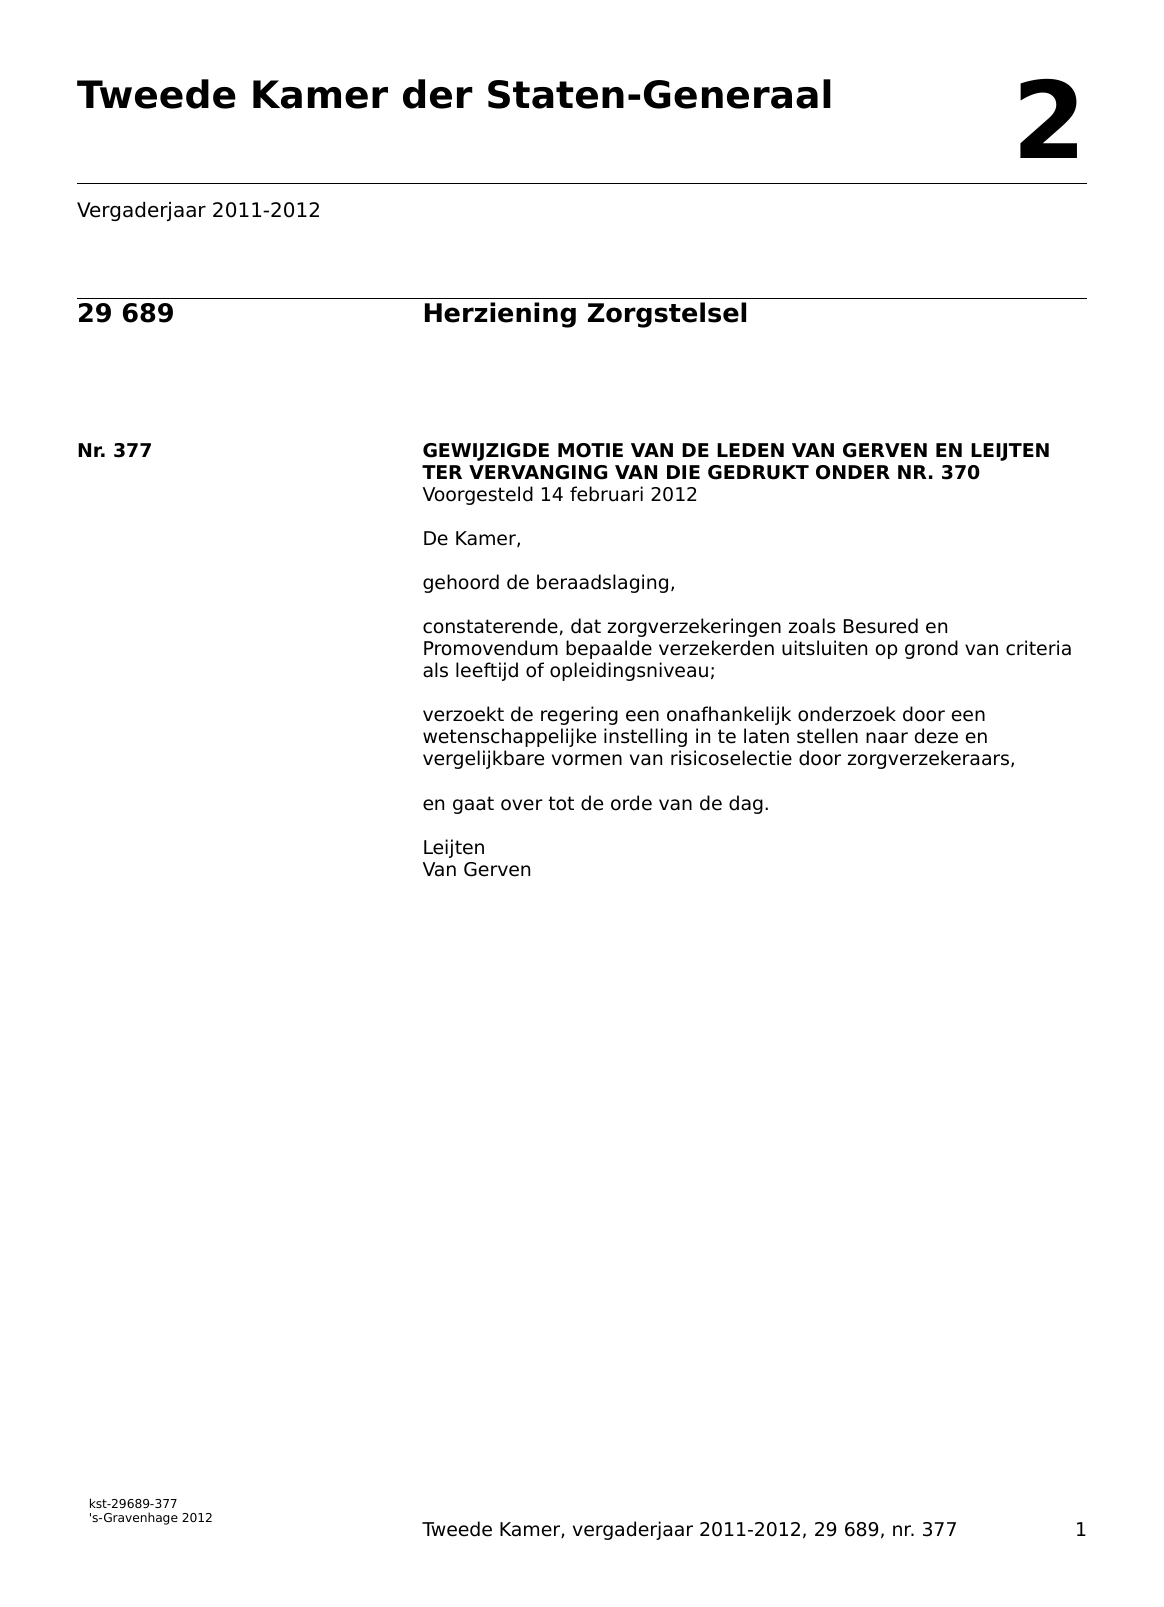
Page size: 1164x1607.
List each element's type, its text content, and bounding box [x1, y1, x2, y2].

text constaterende, dat zorgverzekeringen zoals Besured en Promovendum bepaalde verzekerden uitsluiten op grond van criteria als leeftijd of opleidingsniveau; [422, 616, 1087, 682]
text 's-Gravenhage 2012 [88, 1511, 323, 1525]
text Voorgesteld 14 februari 2012 [422, 484, 1087, 506]
subtitle 29 689 Herziening Zorgstelsel [77, 299, 1087, 329]
text De Kamer, [422, 528, 1087, 550]
text en gaat over tot de orde van de dag. [422, 792, 1087, 814]
text Van Gerven [422, 858, 1087, 881]
text kst-29689-377 [88, 1497, 323, 1511]
subtitle Nr. 377 GEWIJZIGDE MOTIE VAN DE LEDEN VAN GERVEN EN LEIJTEN TER VERVANGING VAN DIE GEDRUKT ONDER NR. 370 [77, 440, 1087, 484]
text gehoord de beraadslaging, [422, 572, 1087, 594]
text verzoekt de regering een onafhankelijk onderzoek door een wetenschappelijke instelling in te laten stellen naar deze en vergelijkbare vormen van risicoselectie door zorgverzekeraars, [422, 704, 1087, 770]
table_cell Vergaderjaar 2011-2012 [77, 184, 1087, 298]
table_header 2 [886, 59, 1087, 183]
table_header Tweede Kamer der Staten-Generaal [77, 59, 886, 183]
text Leijten [422, 837, 1087, 858]
